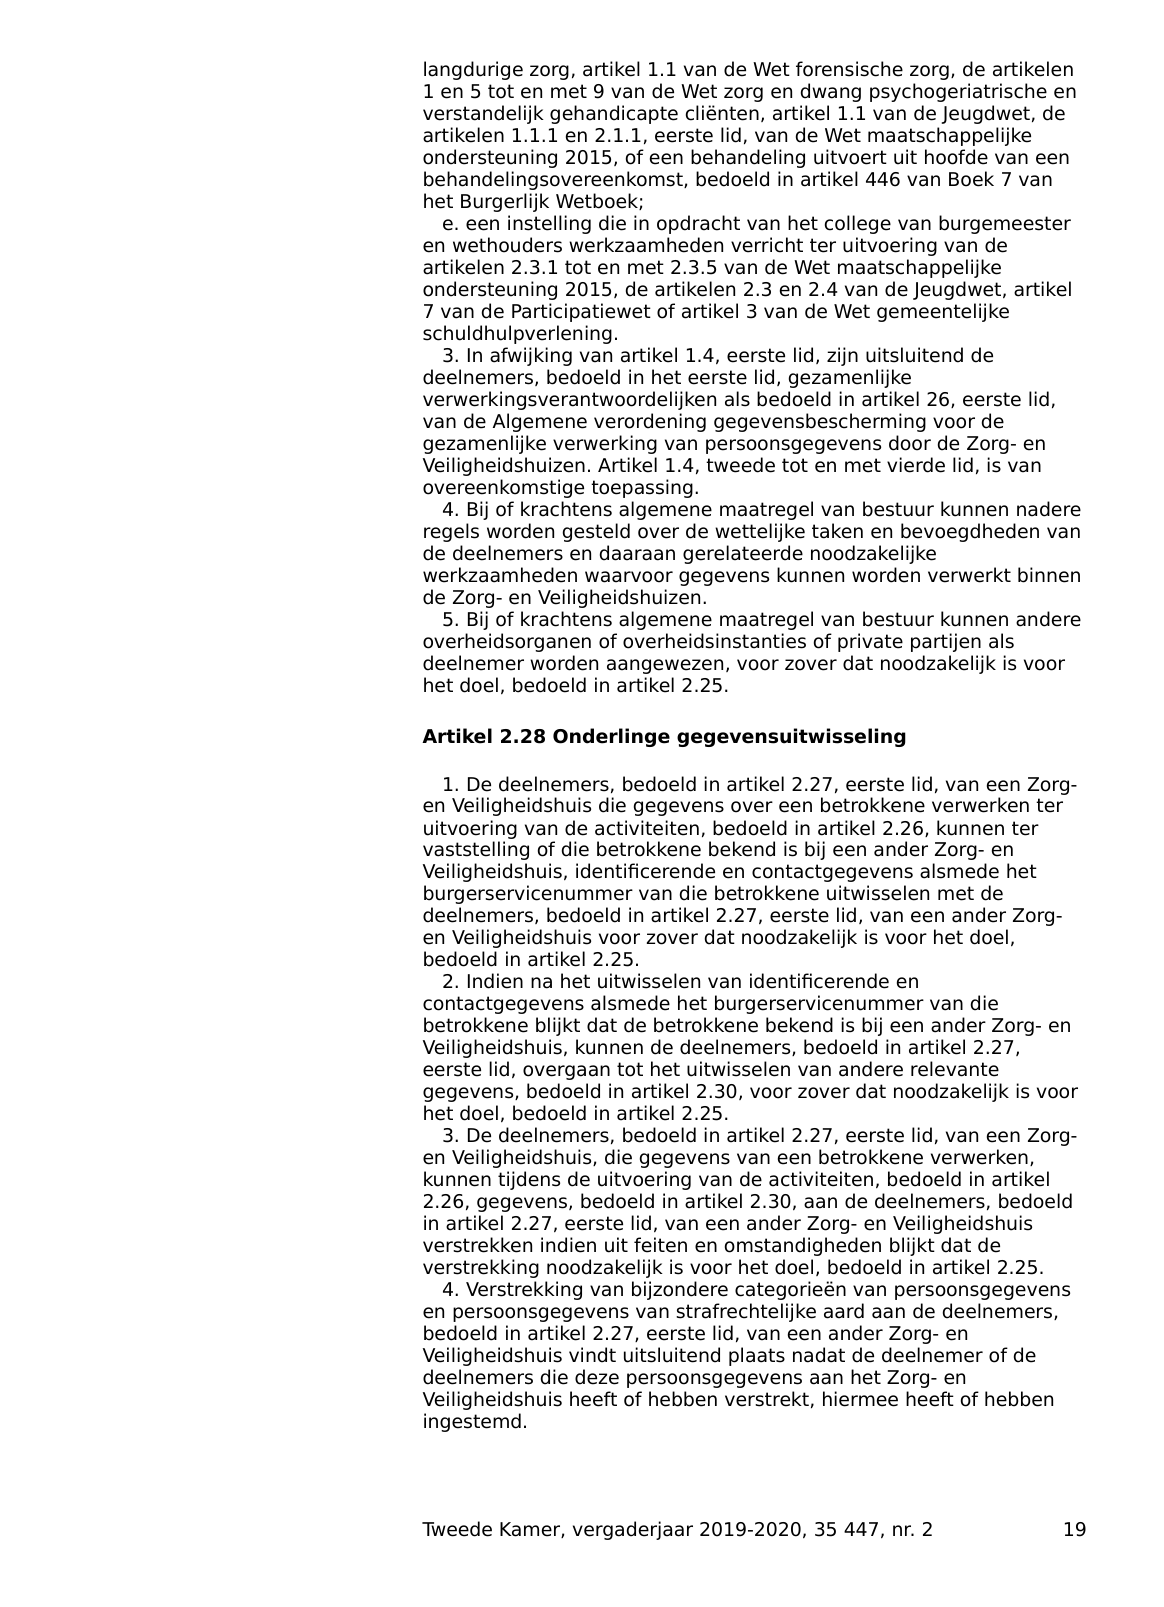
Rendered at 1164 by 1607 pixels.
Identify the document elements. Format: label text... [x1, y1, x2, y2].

text 1. De deelnemers, bedoeld in artikel 2.27, eerste lid, van een Zorg- en Veiligheidshuis die gegevens over een betrokkene verwerken ter uitvoering van de activiteiten, bedoeld in artikel 2.26, kunnen ter vaststelling of die betrokkene bekend is bij een ander Zorg- en Veiligheidshuis, identificerende en contactgegevens alsmede het burgerservicenummer van die betrokkene uitwisselen met de deelnemers, bedoeld in artikel 2.27, eerste lid, van een ander Zorg- en Veiligheidshuis voor zover dat noodzakelijk is voor het doel, bedoeld in artikel 2.25. [422, 773, 1087, 971]
text 4. Bij of krachtens algemene maatregel van bestuur kunnen nadere regels worden gesteld over de wettelijke taken en bevoegdheden van de deelnemers en daaraan gerelateerde noodzakelijke werkzaamheden waarvoor gegevens kunnen worden verwerkt binnen de Zorg- en Veiligheidshuizen. [422, 499, 1087, 608]
text 4. Verstrekking van bijzondere categorieën van persoonsgegevens en persoonsgegevens van strafrechtelijke aard aan de deelnemers, bedoeld in artikel 2.27, eerste lid, van een ander Zorg- en Veiligheidshuis vindt uitsluitend plaats nadat de deelnemer of de deelnemers die deze persoonsgegevens aan het Zorg- en Veiligheidshuis heeft of hebben verstrekt, hiermee heeft of hebben ingestemd. [422, 1279, 1087, 1433]
text 2. Indien na het uitwisselen van identificerende en contactgegevens alsmede het burgerservicenummer van die betrokkene blijkt dat de betrokkene bekend is bij een ander Zorg- en Veiligheidshuis, kunnen de deelnemers, bedoeld in artikel 2.27, eerste lid, overgaan tot het uitwisselen van andere relevante gegevens, bedoeld in artikel 2.30, voor zover dat noodzakelijk is voor het doel, bedoeld in artikel 2.25. [422, 971, 1087, 1125]
text 3. De deelnemers, bedoeld in artikel 2.27, eerste lid, van een Zorg- en Veiligheidshuis, die gegevens van een betrokkene verwerken, kunnen tijdens de uitvoering van de activiteiten, bedoeld in artikel 2.26, gegevens, bedoeld in artikel 2.30, aan de deelnemers, bedoeld in artikel 2.27, eerste lid, van een ander Zorg- en Veiligheidshuis verstrekken indien uit feiten en omstandigheden blijkt dat de verstrekking noodzakelijk is voor het doel, bedoeld in artikel 2.25. [422, 1125, 1087, 1279]
text 3. In afwijking van artikel 1.4, eerste lid, zijn uitsluitend de deelnemers, bedoeld in het eerste lid, gezamenlijke verwerkingsverantwoordelijken als bedoeld in artikel 26, eerste lid, van de Algemene verordening gegevensbescherming voor de gezamenlijke verwerking van persoonsgegevens door de Zorg- en Veiligheidshuizen. Artikel 1.4, tweede tot en met vierde lid, is van overeenkomstige toepassing. [422, 345, 1087, 499]
text e. een instelling die in opdracht van het college van burgemeester en wethouders werkzaamheden verricht ter uitvoering van de artikelen 2.3.1 tot en met 2.3.5 van de Wet maatschappelijke ondersteuning 2015, de artikelen 2.3 en 2.4 van de Jeugdwet, artikel 7 van de Participatiewet of artikel 3 van de Wet gemeentelijke schuldhulpverlening. [422, 213, 1087, 345]
subtitle Artikel 2.28 Onderlinge gegevensuitwisseling [422, 726, 1087, 748]
text 5. Bij of krachtens algemene maatregel van bestuur kunnen andere overheidsorganen of overheidsinstanties of private partijen als deelnemer worden aangewezen, voor zover dat noodzakelijk is voor het doel, bedoeld in artikel 2.25. [422, 608, 1087, 696]
text langdurige zorg, artikel 1.1 van de Wet forensische zorg, de artikelen 1 en 5 tot en met 9 van de Wet zorg en dwang psychogeriatrische en verstandelijk gehandicapte cliënten, artikel 1.1 van de Jeugdwet, de artikelen 1.1.1 en 2.1.1, eerste lid, van de Wet maatschappelijke ondersteuning 2015, of een behandeling uitvoert uit hoofde van een behandelingsovereenkomst, bedoeld in artikel 446 van Boek 7 van het Burgerlijk Wetboek; [422, 59, 1087, 213]
